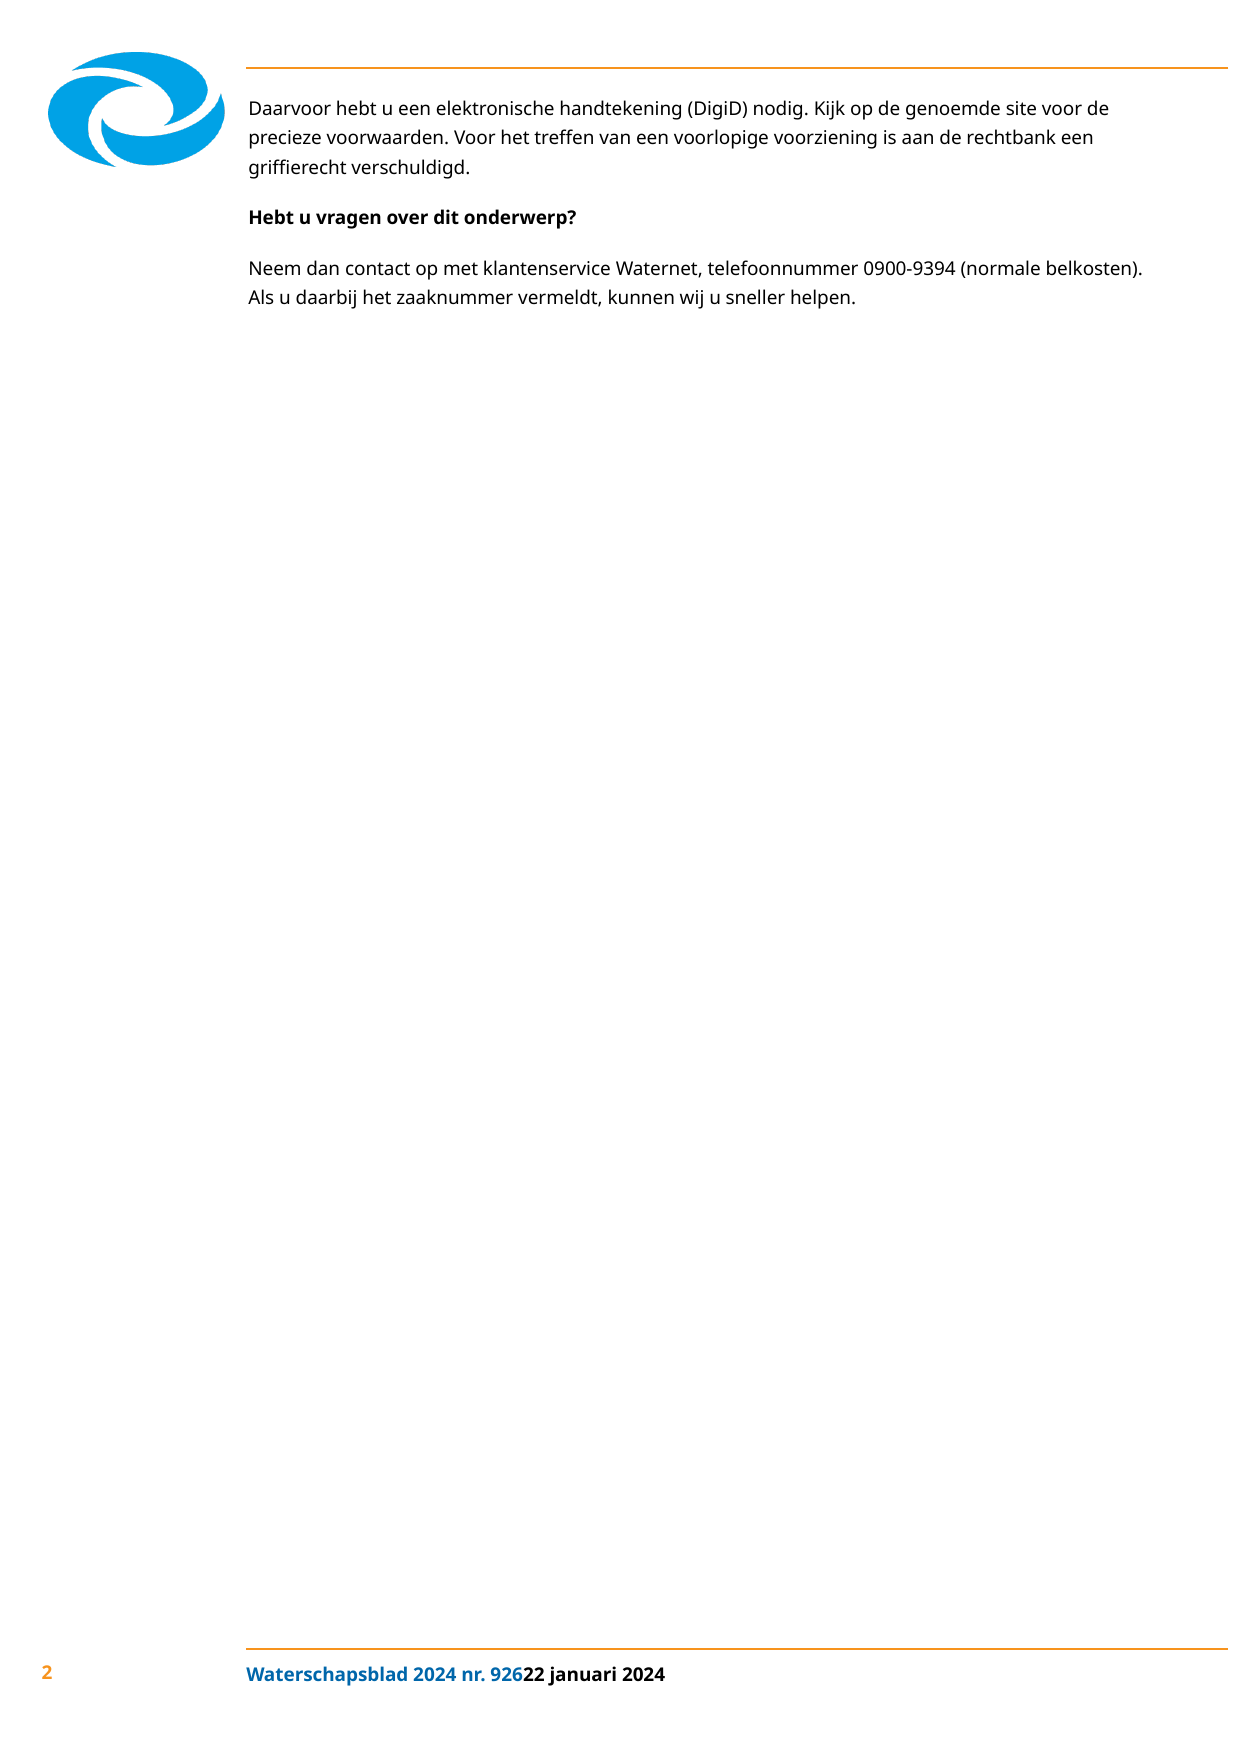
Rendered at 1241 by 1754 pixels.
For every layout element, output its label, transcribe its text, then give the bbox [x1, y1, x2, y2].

text Daarvoor hebt u een elektronische handtekening (DigiD) nodig. Kijk op de genoemde site voor de precieze voorwaarden. Voor het treffen van een voorlopige voorziening is aan de rechtbank een griffierecht verschuldigd. [248, 95, 1152, 180]
text Neem dan contact op met klantenservice Waternet, telefoonnummer 0900-9394 (normale belkosten). Als u daarbij het zaaknummer vermeldt, kunnen wij u sneller helpen. [248, 255, 1152, 310]
text Hebt u vragen over dit onderwerp? [248, 204, 1152, 230]
picture [41, 47, 231, 172]
